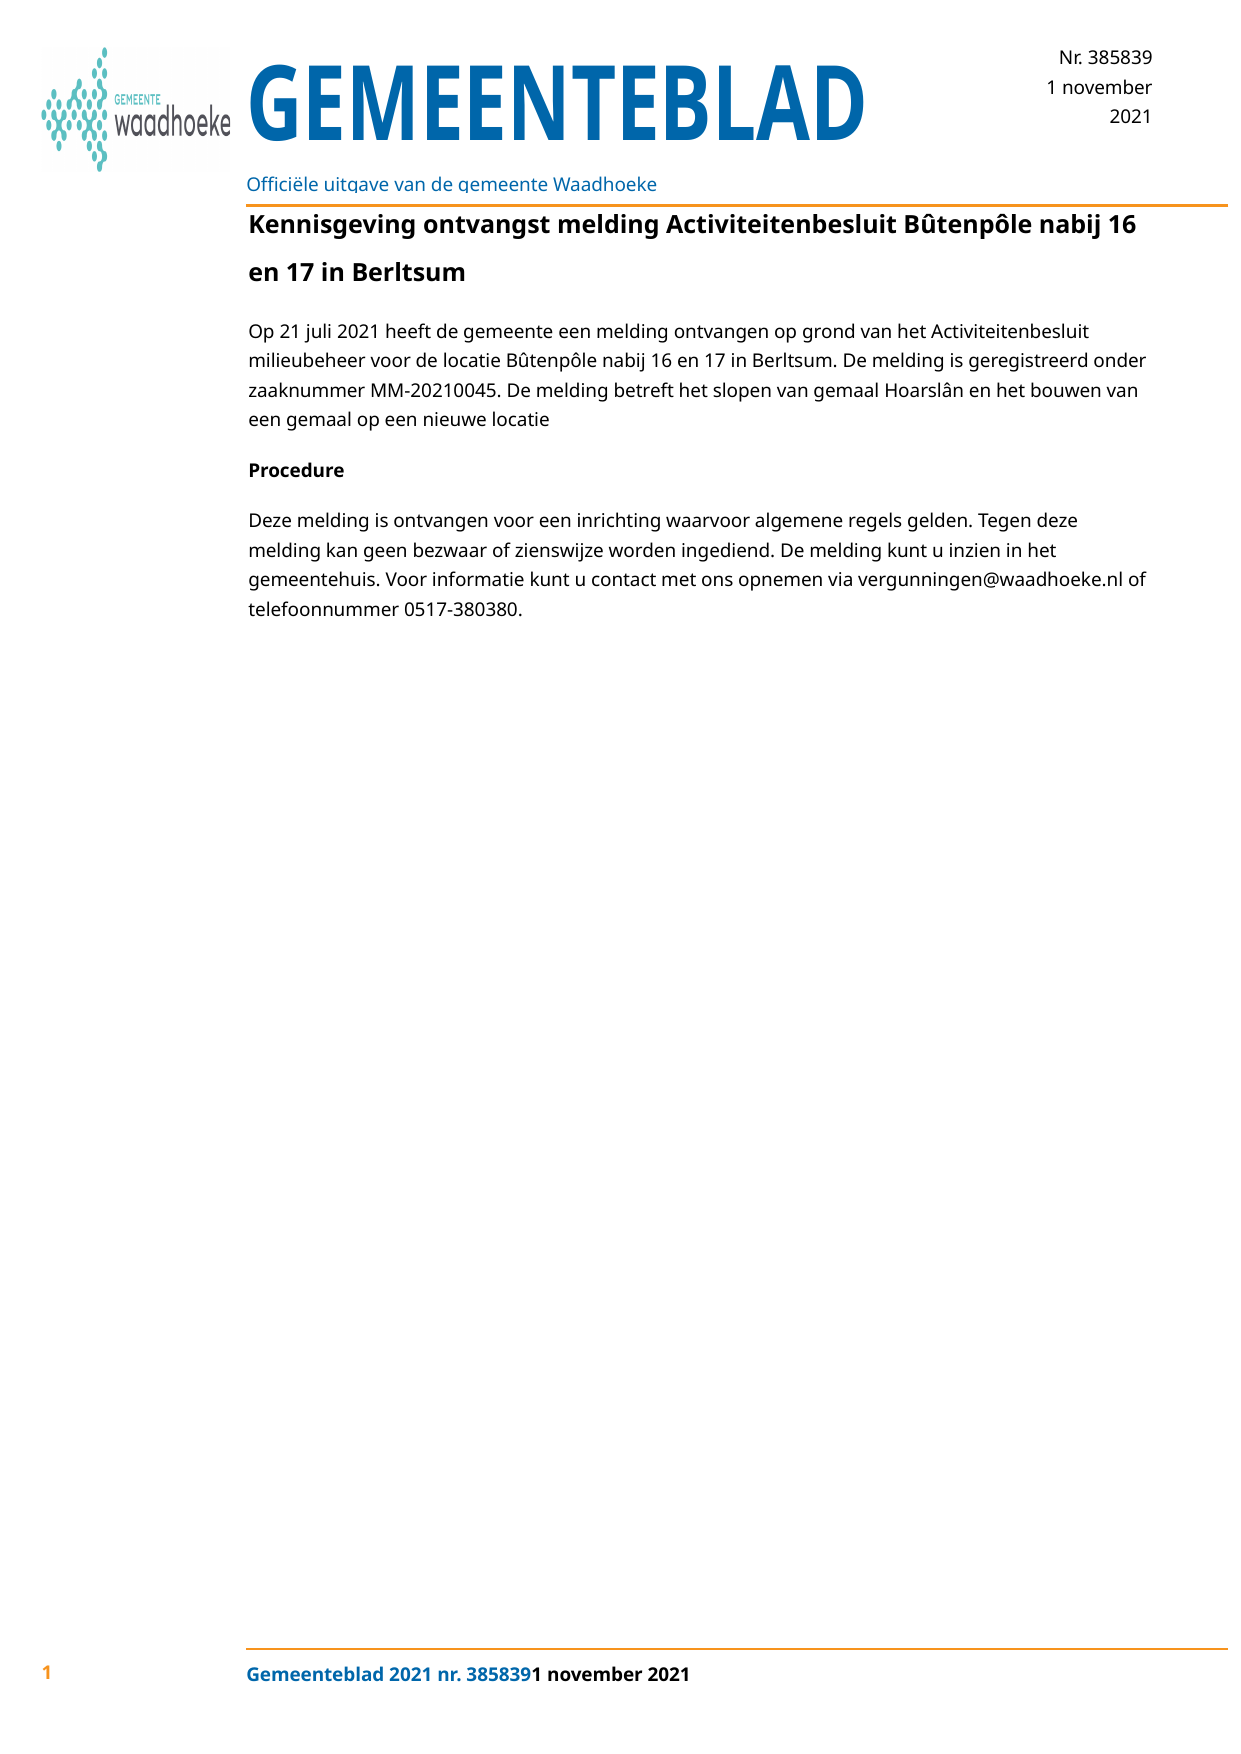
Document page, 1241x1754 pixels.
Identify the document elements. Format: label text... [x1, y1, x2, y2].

text Op 21 juli 2021 heeft de gemeente een melding ontvangen op grond van het Activiteitenbesluit milieubeheer voor de locatie Bûtenpôle nabij 16 en 17 in Berltsum. De melding is geregistreerd onder zaaknummer MM-20210045. De melding betreft het slopen van gemaal Hoarslân en het bouwen van een gemaal op een nieuwe locatie [248, 318, 1152, 432]
picture [41, 47, 231, 172]
text Kennisgeving ontvangst melding Activiteitenbesluit Bûtenpôle nabij 16 en 17 in Berltsum [248, 207, 1152, 288]
text Procedure [248, 457, 1152, 483]
text Deze melding is ontvangen voor een inrichting waarvoor algemene regels gelden. Tegen deze melding kan geen bezwaar of zienswijze worden ingediend. De melding kunt u inzien in het gemeentehuis. Voor informatie kunt u contact met ons opnemen via vergunningen@waadhoeke.nl of telefoonnummer 0517-380380. [248, 507, 1152, 622]
